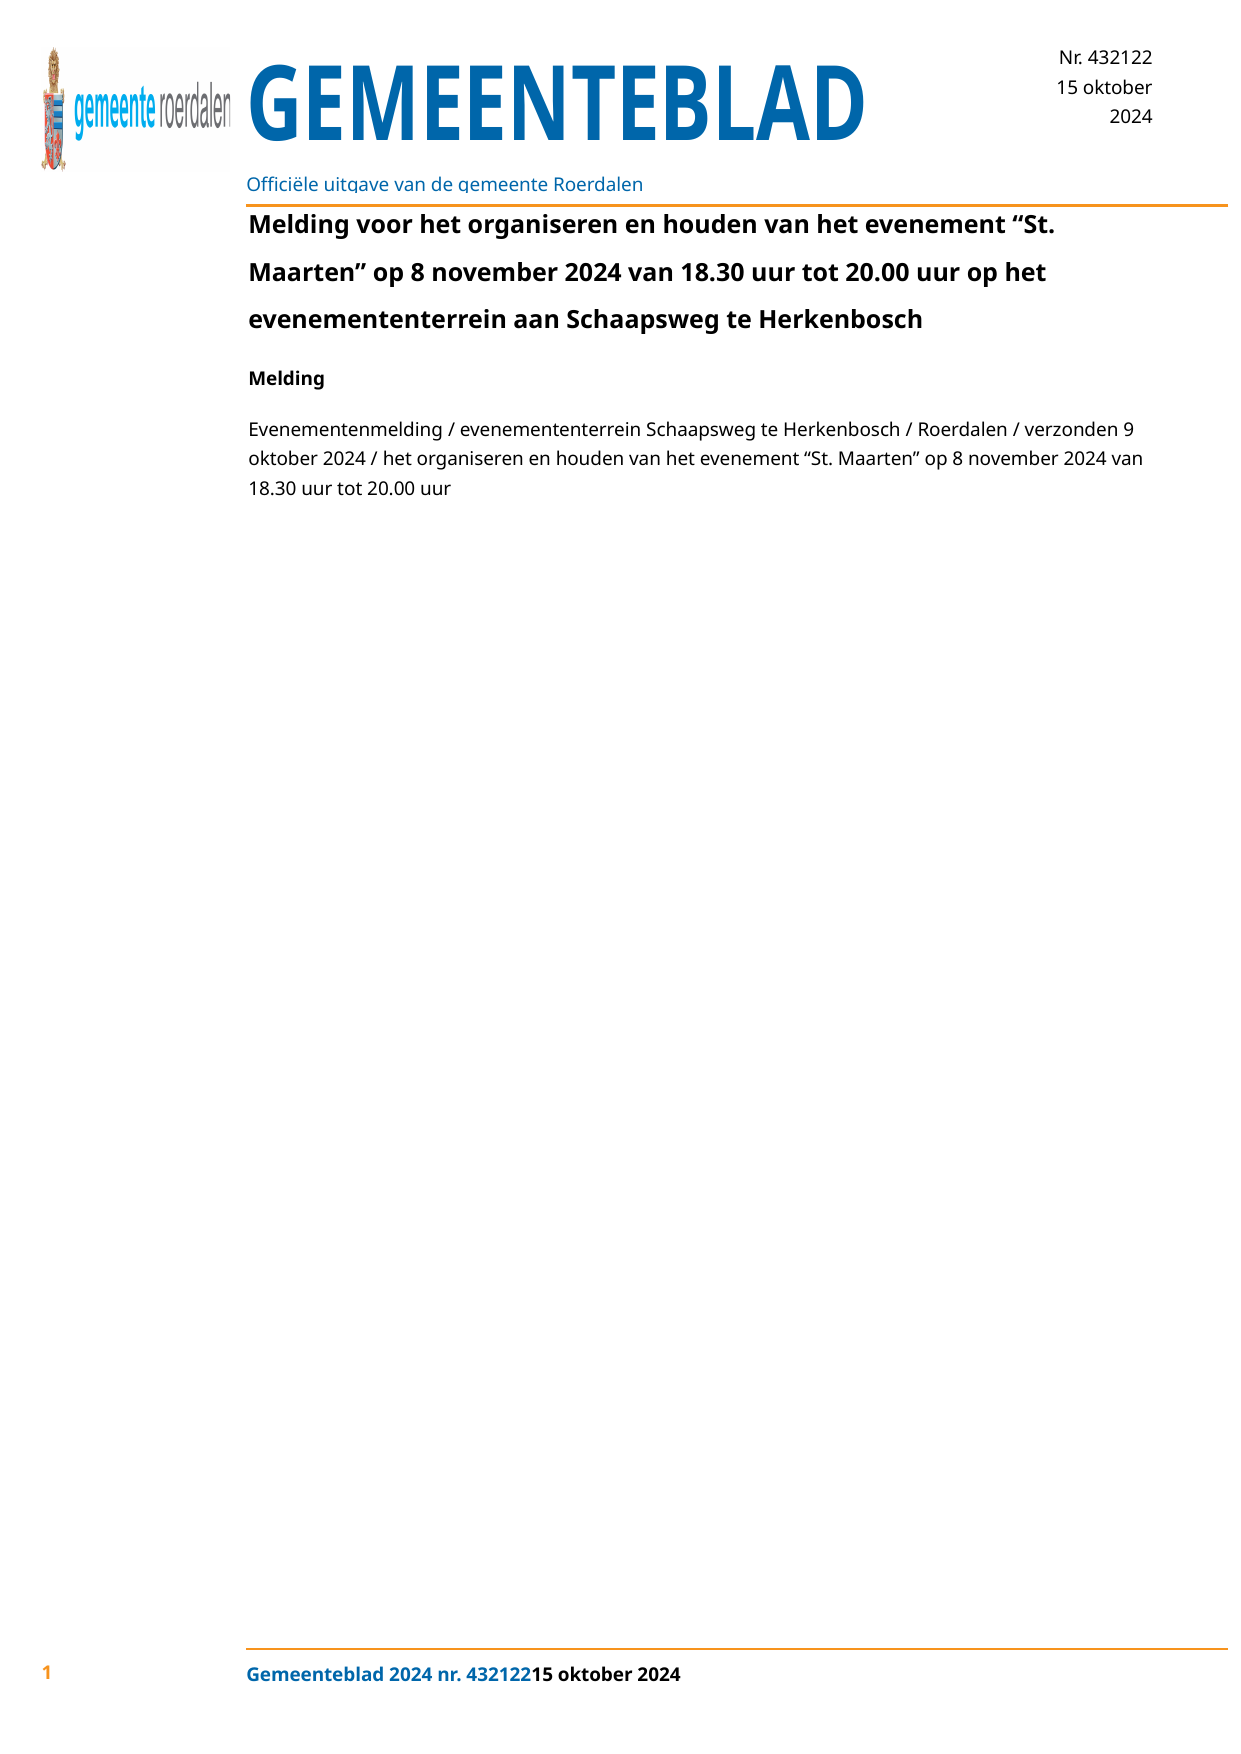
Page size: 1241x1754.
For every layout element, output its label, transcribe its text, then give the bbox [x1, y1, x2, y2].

text Melding voor het organiseren en houden van het evenement “St. Maarten” op 8 november 2024 van 18.30 uur tot 20.00 uur op het evenemententerrein aan Schaapsweg te Herkenbosch [248, 207, 1152, 336]
text Melding [248, 366, 1152, 391]
text Evenementenmelding / evenemententerrein Schaapsweg te Herkenbosch / Roerdalen / verzonden 9 oktober 2024 / het organiseren en houden van het evenement “St. Maarten” op 8 november 2024 van 18.30 uur tot 20.00 uur [248, 416, 1152, 501]
picture [41, 47, 231, 172]
